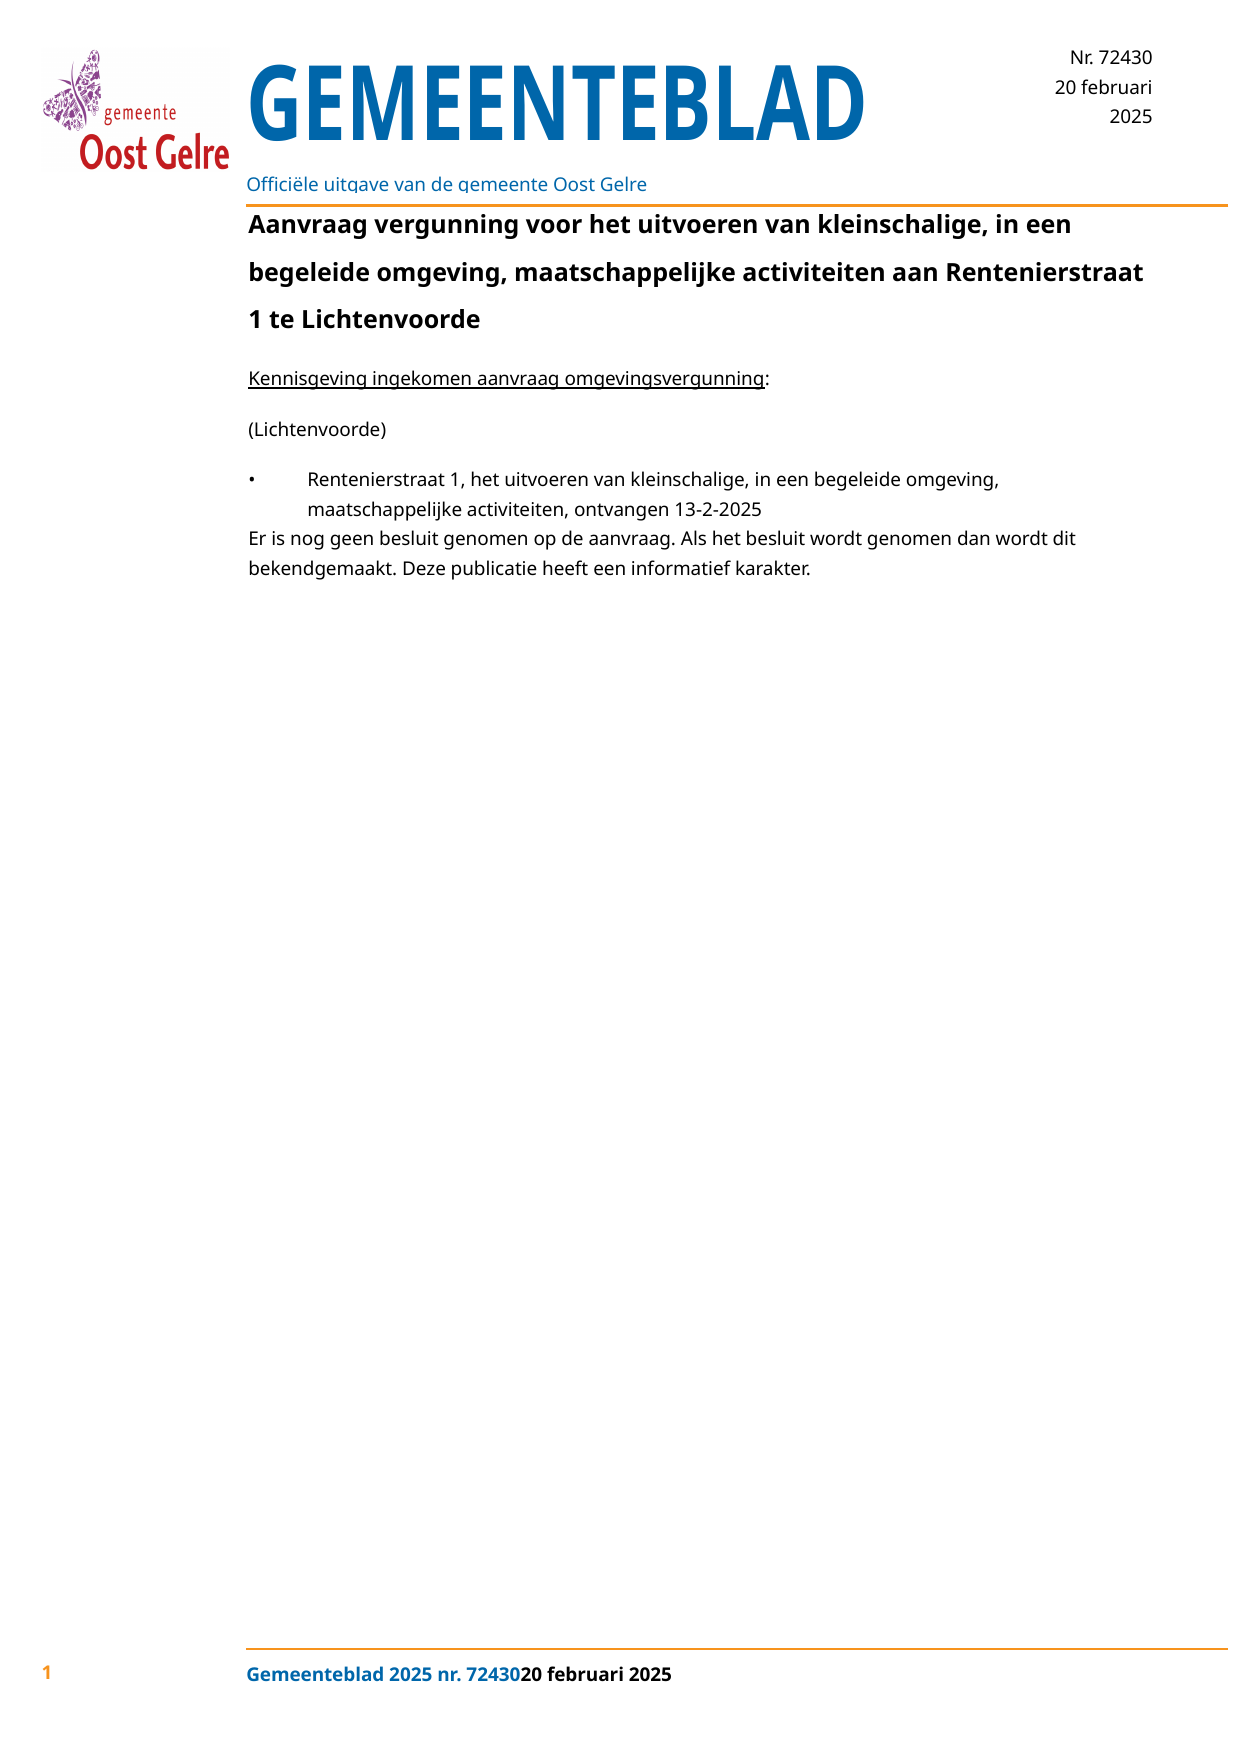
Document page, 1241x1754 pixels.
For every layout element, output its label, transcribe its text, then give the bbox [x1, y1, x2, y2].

text Kennisgeving ingekomen aanvraag omgevingsvergunning: [248, 366, 1152, 391]
text Er is nog geen besluit genomen op de aanvraag. Als het besluit wordt genomen dan wordt dit bekendgemaakt. Deze publicatie heeft een informatief karakter. [248, 526, 1152, 581]
text Aanvraag vergunning voor het uitvoeren van kleinschalige, in een begeleide omgeving, maatschappelijke activiteiten aan Rentenierstraat 1 te Lichtenvoorde [248, 207, 1152, 336]
list Rentenierstraat 1, het uitvoeren van kleinschalige, in een begeleide omgeving, maatschappelijke activiteiten, ontvangen 13-2-2025 [248, 466, 1152, 522]
text (Lichtenvoorde) [248, 416, 1152, 442]
picture [41, 47, 231, 172]
